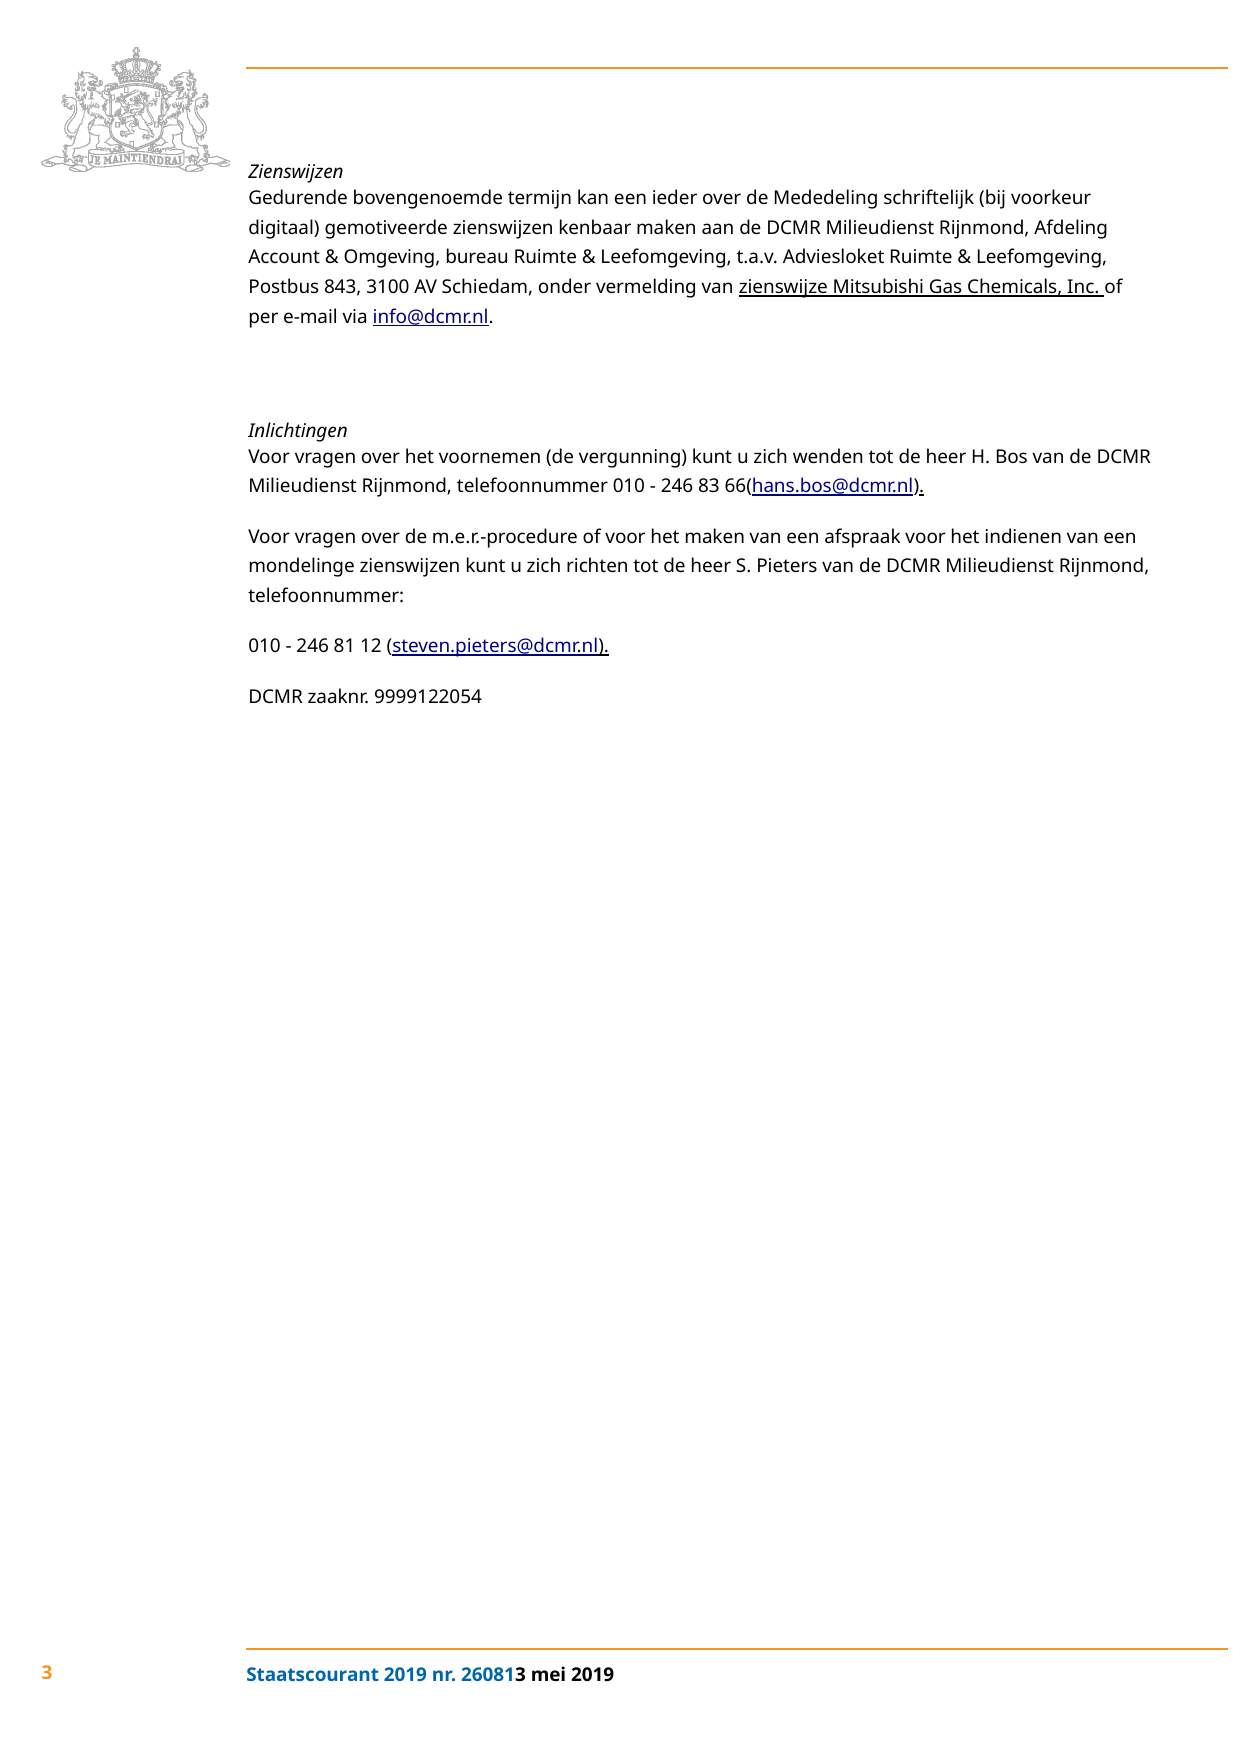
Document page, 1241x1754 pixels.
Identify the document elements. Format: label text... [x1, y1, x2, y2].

text Voor vragen over de m.e.r.-procedure of voor het maken van een afspraak voor het indienen van een mondelinge zienswijzen kunt u zich richten tot de heer S. Pieters van de DCMR Milieudienst Rijnmond, telefoonnummer: [248, 523, 1152, 608]
text Inlichtingen [248, 417, 1152, 443]
text Voor vragen over het voornemen (de vergunning) kunt u zich wenden tot de heer H. Bos van de DCMR Milieudienst Rijnmond, telefoonnummer 010 - 246 83 66(hans.bos@dcmr.nl). [248, 443, 1152, 498]
picture [41, 47, 231, 172]
text DCMR zaaknr. 9999122054 [248, 683, 1152, 709]
text Zienswijzen [248, 159, 1152, 184]
text 010 - 246 81 12 (steven.pieters@dcmr.nl). [248, 632, 1152, 658]
text Gedurende bovengenoemde termijn kan een ieder over de Mededeling schriftelijk (bij voorkeur digitaal) gemotiveerde zienswijzen kenbaar maken aan de DCMR Milieudienst Rijnmond, Afdeling Account & Omgeving, bureau Ruimte & Leefomgeving, t.a.v. Adviesloket Ruimte & Leefomgeving, Postbus 843, 3100 AV Schiedam, onder vermelding van zienswijze Mitsubishi Gas Chemicals, Inc. of per e-mail via info@dcmr.nl. [248, 184, 1152, 328]
